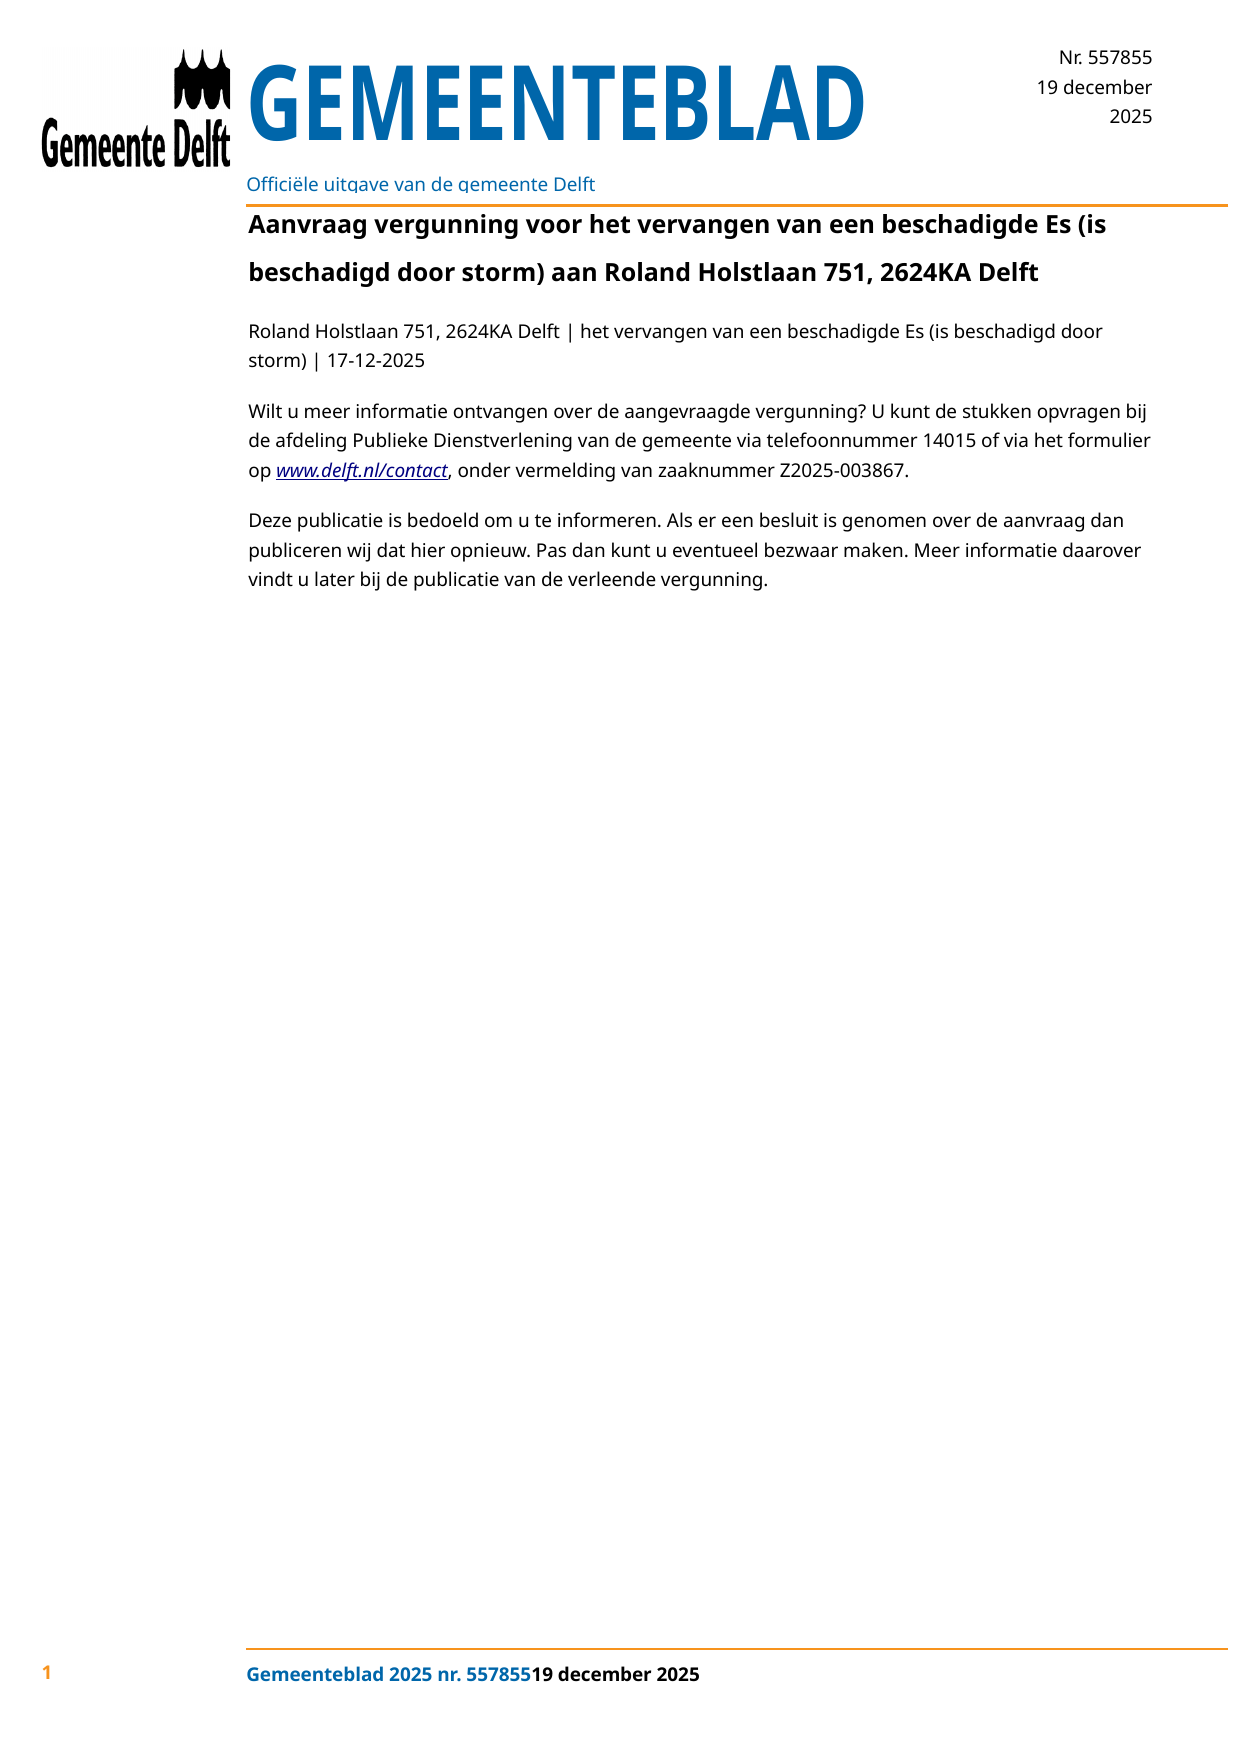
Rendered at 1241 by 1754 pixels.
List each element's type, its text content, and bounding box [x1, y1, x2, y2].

text Wilt u meer informatie ontvangen over de aangevraagde vergunning? U kunt de stukken opvragen bij de afdeling Publieke Dienstverlening van de gemeente via telefoonnummer 14015 of via het formulier op www.delft.nl/contact, onder vermelding van zaaknummer Z2025-003867. [248, 398, 1152, 483]
text Roland Holstlaan 751, 2624KA Delft | het vervangen van een beschadigde Es (is beschadigd door storm) | 17-12-2025 [248, 318, 1152, 373]
text Deze publicatie is bedoeld om u te informeren. Als er een besluit is genomen over de aanvraag dan publiceren wij dat hier opnieuw. Pas dan kunt u eventueel bezwaar maken. Meer informatie daarover vindt u later bij de publicatie van de verleende vergunning. [248, 507, 1152, 592]
text Aanvraag vergunning voor het vervangen van een beschadigde Es (is beschadigd door storm) aan Roland Holstlaan 751, 2624KA Delft [248, 207, 1152, 288]
picture [41, 47, 231, 172]
